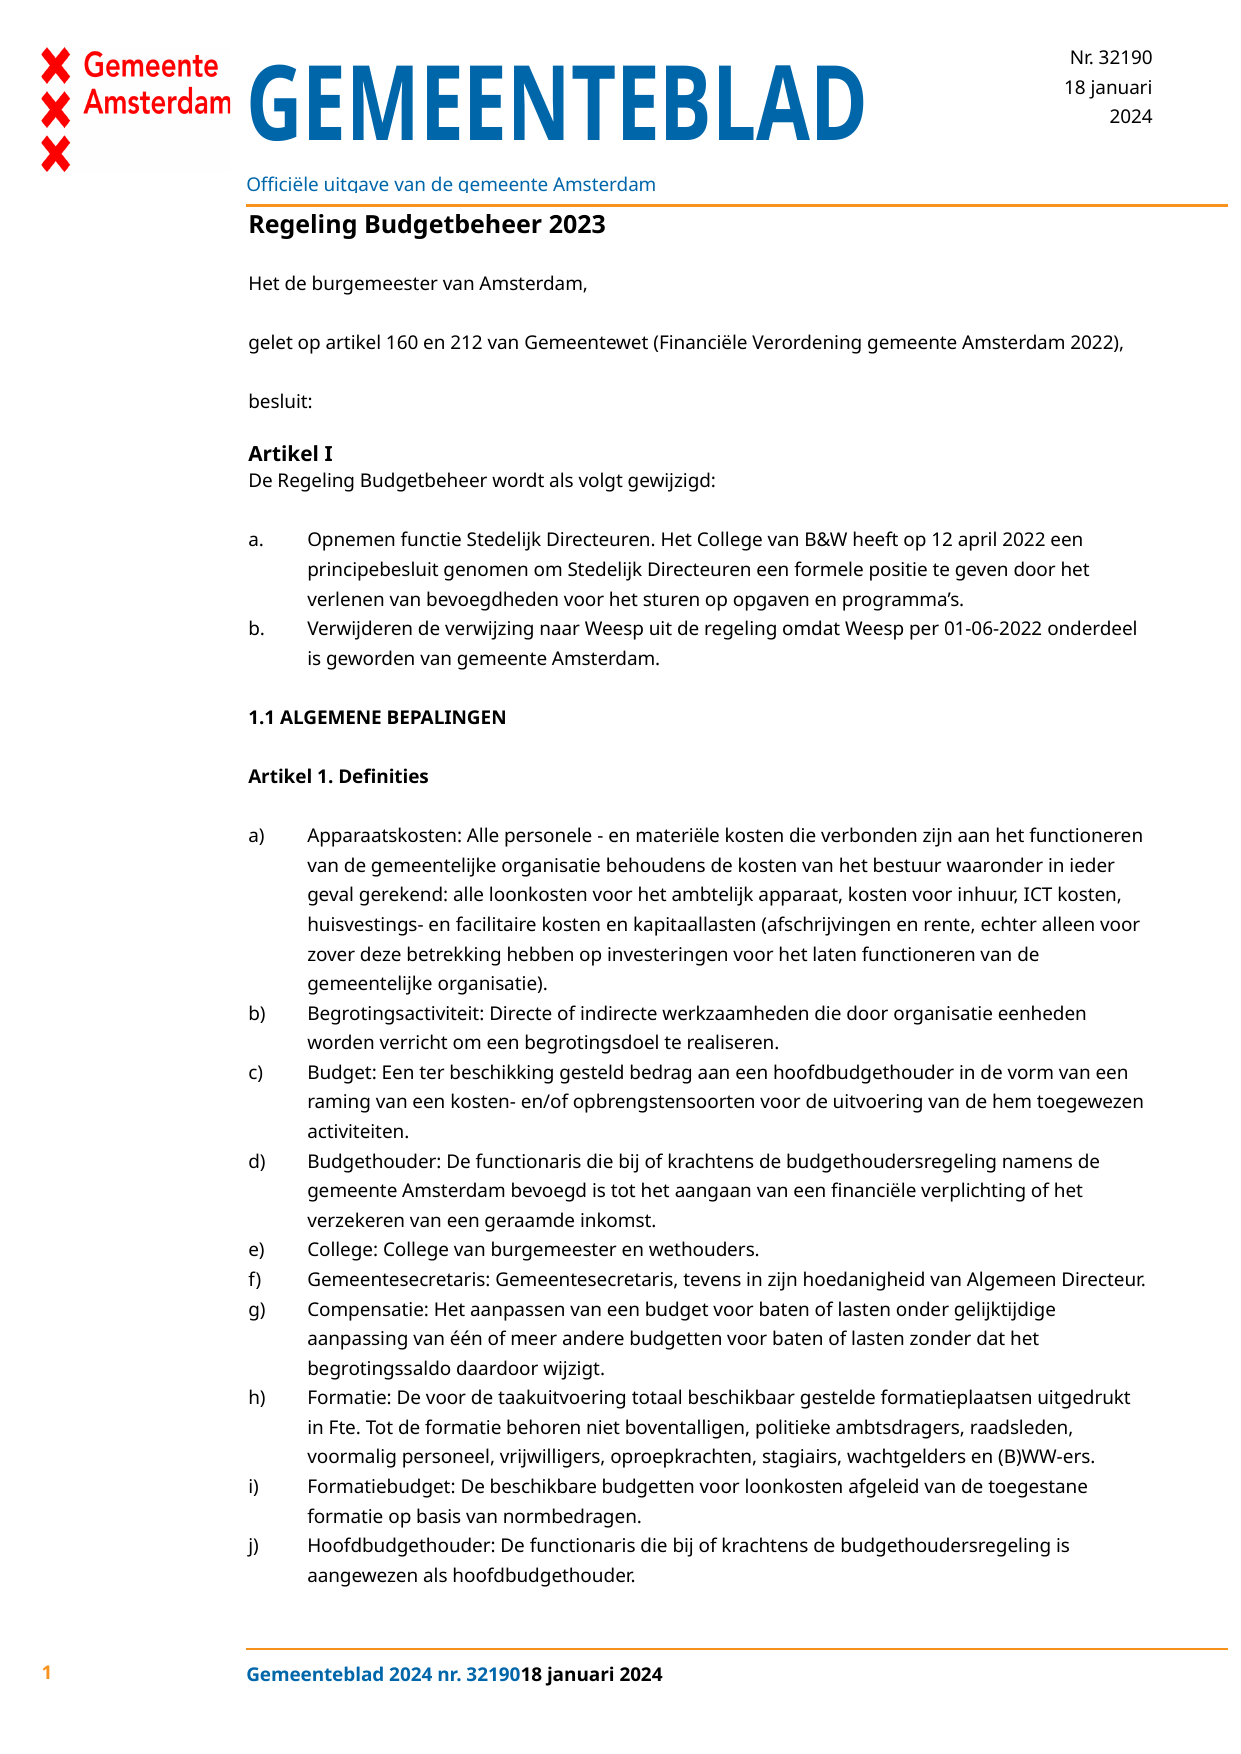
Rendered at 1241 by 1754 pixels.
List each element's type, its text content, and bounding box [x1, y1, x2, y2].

list College: College van burgemeester en wethouders. [248, 1237, 1152, 1262]
text 1.1 ALGEMENE BEPALINGEN [248, 704, 1152, 730]
list Verwijderen de verwijzing naar Weesp uit de regeling omdat Weesp per 01-06-2022 onderdeel is geworden van gemeente Amsterdam. [248, 615, 1152, 671]
list Gemeentesecretaris: Gemeentesecretaris, tevens in zijn hoedanigheid van Algemeen Directeur. [248, 1266, 1152, 1292]
list Formatiebudget: De beschikbare budgetten voor loonkosten afgeleid van de toegestane formatie op basis van normbedragen. [248, 1473, 1152, 1529]
text Artikel I [248, 439, 1152, 467]
list Begrotingsactiviteit: Directe of indirecte werkzaamheden die door organisatie eenheden worden verricht om een begrotingsdoel te realiseren. [248, 1000, 1152, 1055]
list Budgethouder: De functionaris die bij of krachtens de budgethoudersregeling namens de gemeente Amsterdam bevoegd is tot het aangaan van een financiële verplichting of het verzekeren van een geraamde inkomst. [248, 1148, 1152, 1233]
list Budget: Een ter beschikking gesteld bedrag aan een hoofdbudgethouder in de vorm van een raming van een kosten- en/of opbrengstensoorten voor de uitvoering van de hem toegewezen activiteiten. [248, 1059, 1152, 1144]
list Opnemen functie Stedelijk Directeuren. Het College van B&W heeft op 12 april 2022 een principebesluit genomen om Stedelijk Directeuren een formele positie te geven door het verlenen van bevoegdheden voor het sturen op opgaven en programma’s. [248, 527, 1152, 612]
text Artikel 1. Definities [248, 763, 1152, 789]
list Formatie: De voor de taakuitvoering totaal beschikbaar gestelde formatieplaatsen uitgedrukt in Fte. Tot de formatie behoren niet boventalligen, politieke ambtsdragers, raadsleden, voormalig personeel, vrijwilligers, oproepkrachten, stagiairs, wachtgelders en (B)WW-ers. [248, 1384, 1152, 1469]
picture [41, 47, 231, 172]
list Compensatie: Het aanpassen van een budget voor baten of lasten onder gelijktijdige aanpassing van één of meer andere budgetten voor baten of lasten zonder dat het begrotingssaldo daardoor wijzigt. [248, 1296, 1152, 1381]
text besluit: [248, 389, 1152, 414]
text Het de burgemeester van Amsterdam, [248, 270, 1152, 296]
text gelet op artikel 160 en 212 van Gemeentewet (Financiële Verordening gemeente Amsterdam 2022), [248, 329, 1152, 355]
text Regeling Budgetbeheer 2023 [248, 207, 1152, 241]
text De Regeling Budgetbeheer wordt als volgt gewijzigd: [248, 467, 1152, 493]
list Apparaatskosten: Alle personele - en materiële kosten die verbonden zijn aan het functioneren van de gemeentelijke organisatie behoudens de kosten van het bestuur waaronder in ieder geval gerekend: alle loonkosten voor het ambtelijk apparaat, kosten voor inhuur, ICT kosten, huisvestings- en facilitaire kosten en kapitaallasten (afschrijvingen en rente, echter alleen voor zover deze betrekking hebben op investeringen voor het laten functioneren van de gemeentelijke organisatie). [248, 822, 1152, 996]
list Hoofdbudgethouder: De functionaris die bij of krachtens de budgethoudersregeling is aangewezen als hoofdbudgethouder. [248, 1532, 1152, 1588]
